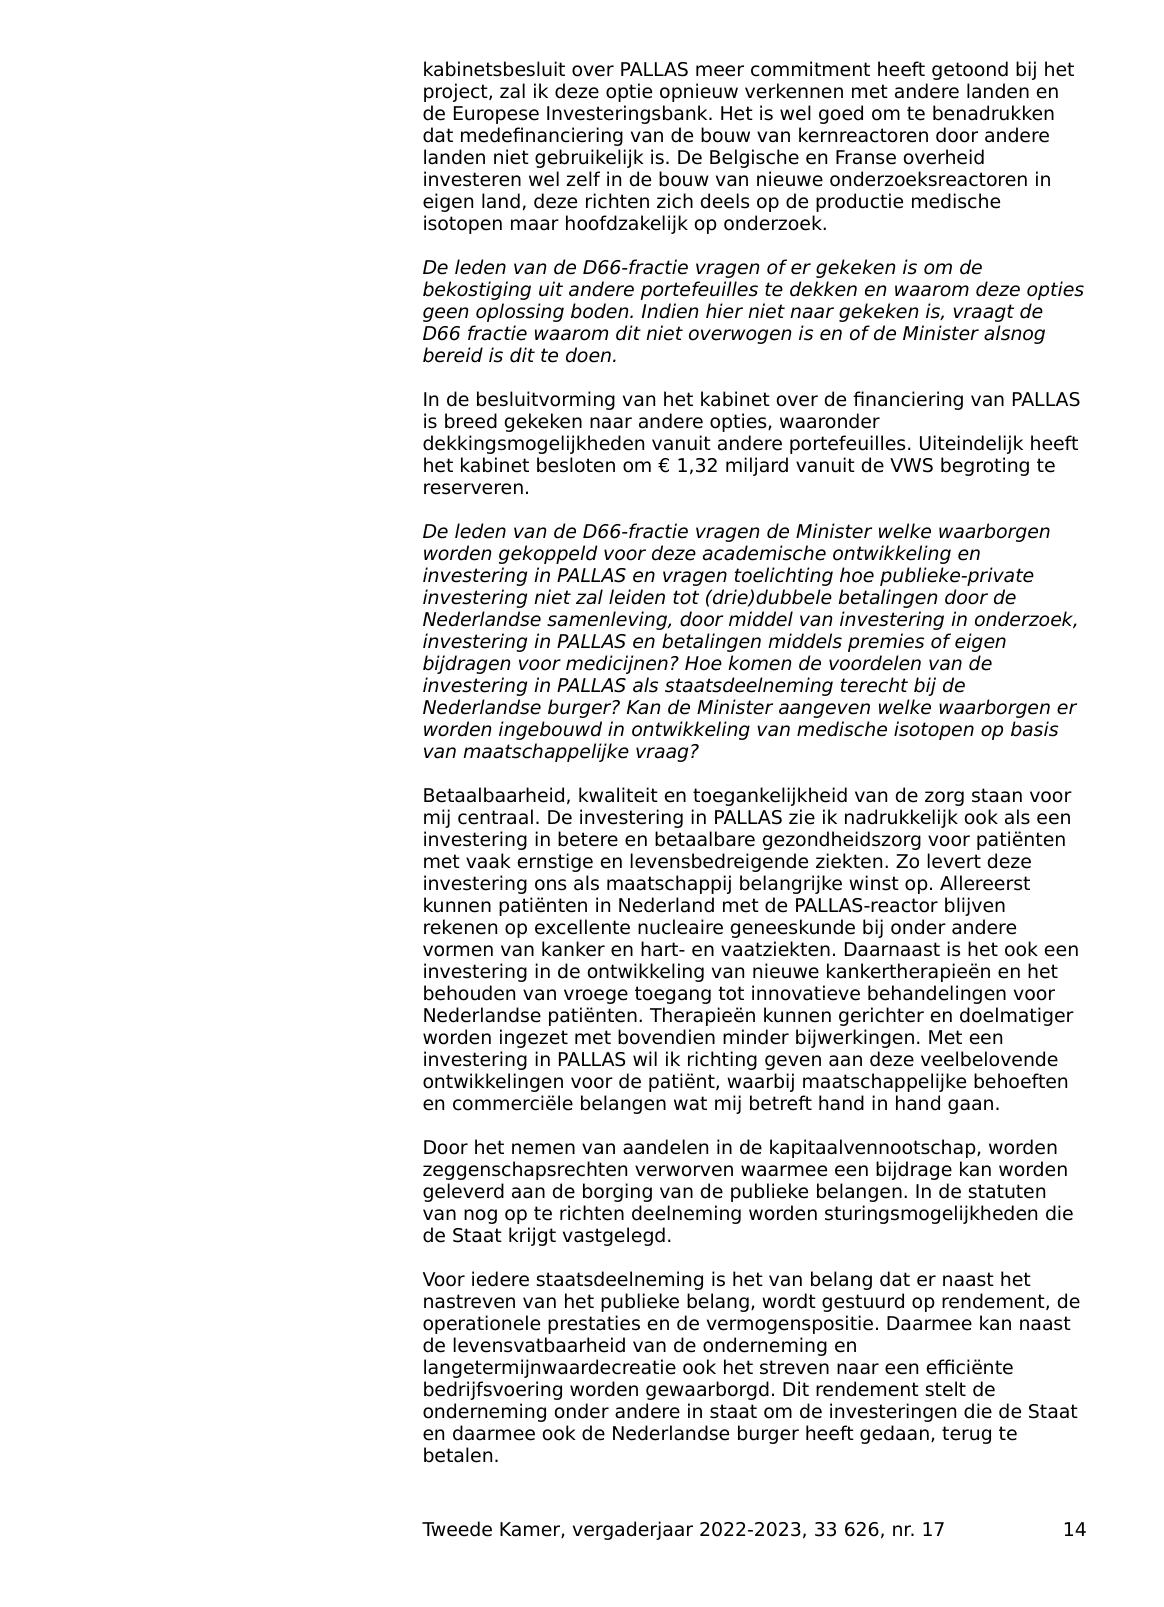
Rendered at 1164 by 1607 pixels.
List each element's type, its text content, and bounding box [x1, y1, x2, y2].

text De leden van de D66-fractie vragen of er gekeken is om de bekostiging uit andere portefeuilles te dekken en waarom deze opties geen oplossing boden. Indien hier niet naar gekeken is, vraagt de D66 fractie waarom dit niet overwogen is en of de Minister alsnog bereid is dit te doen. [422, 257, 1087, 367]
text De leden van de D66-fractie vragen de Minister welke waarborgen worden gekoppeld voor deze academische ontwikkeling en investering in PALLAS en vragen toelichting hoe publieke-private investering niet zal leiden tot (drie)dubbele betalingen door de Nederlandse samenleving, door middel van investering in onderzoek, investering in PALLAS en betalingen middels premies of eigen bijdragen voor medicijnen? Hoe komen de voordelen van de investering in PALLAS als staatsdeelneming terecht bij de Nederlandse burger? Kan de Minister aangeven welke waarborgen er worden ingebouwd in ontwikkeling van medische isotopen op basis van maatschappelijke vraag? [422, 521, 1087, 763]
text Betaalbaarheid, kwaliteit en toegankelijkheid van de zorg staan voor mij centraal. De investering in PALLAS zie ik nadrukkelijk ook als een investering in betere en betaalbare gezondheidszorg voor patiënten met vaak ernstige en levensbedreigende ziekten. Zo levert deze investering ons als maatschappij belangrijke winst op. Allereerst kunnen patiënten in Nederland met de PALLAS-reactor blijven rekenen op excellente nucleaire geneeskunde bij onder andere vormen van kanker en hart- en vaatziekten. Daarnaast is het ook een investering in de ontwikkeling van nieuwe kankertherapieën en het behouden van vroege toegang tot innovatieve behandelingen voor Nederlandse patiënten. Therapieën kunnen gerichter en doelmatiger worden ingezet met bovendien minder bijwerkingen. Met een investering in PALLAS wil ik richting geven aan deze veelbelovende ontwikkelingen voor de patiënt, waarbij maatschappelijke behoeften en commerciële belangen wat mij betreft hand in hand gaan. [422, 785, 1087, 1115]
text In de besluitvorming van het kabinet over de financiering van PALLAS is breed gekeken naar andere opties, waaronder dekkingsmogelijkheden vanuit andere portefeuilles. Uiteindelijk heeft het kabinet besloten om € 1,32 miljard vanuit de VWS begroting te reserveren. [422, 389, 1087, 499]
text Voor iedere staatsdeelneming is het van belang dat er naast het nastreven van het publieke belang, wordt gestuurd op rendement, de operationele prestaties en de vermogenspositie. Daarmee kan naast de levensvatbaarheid van de onderneming en langetermijnwaardecreatie ook het streven naar een efficiënte bedrijfsvoering worden gewaarborgd. Dit rendement stelt de onderneming onder andere in staat om de investeringen die de Staat en daarmee ook de Nederlandse burger heeft gedaan, terug te betalen. [422, 1269, 1087, 1467]
text Door het nemen van aandelen in de kapitaalvennootschap, worden zeggenschapsrechten verworven waarmee een bijdrage kan worden geleverd aan de borging van de publieke belangen. In de statuten van nog op te richten deelneming worden sturingsmogelijkheden die de Staat krijgt vastgelegd. [422, 1137, 1087, 1247]
text kabinetsbesluit over PALLAS meer commitment heeft getoond bij het project, zal ik deze optie opnieuw verkennen met andere landen en de Europese Investeringsbank. Het is wel goed om te benadrukken dat medefinanciering van de bouw van kernreactoren door andere landen niet gebruikelijk is. De Belgische en Franse overheid investeren wel zelf in de bouw van nieuwe onderzoeksreactoren in eigen land, deze richten zich deels op de productie medische isotopen maar hoofdzakelijk op onderzoek. [422, 59, 1087, 235]
